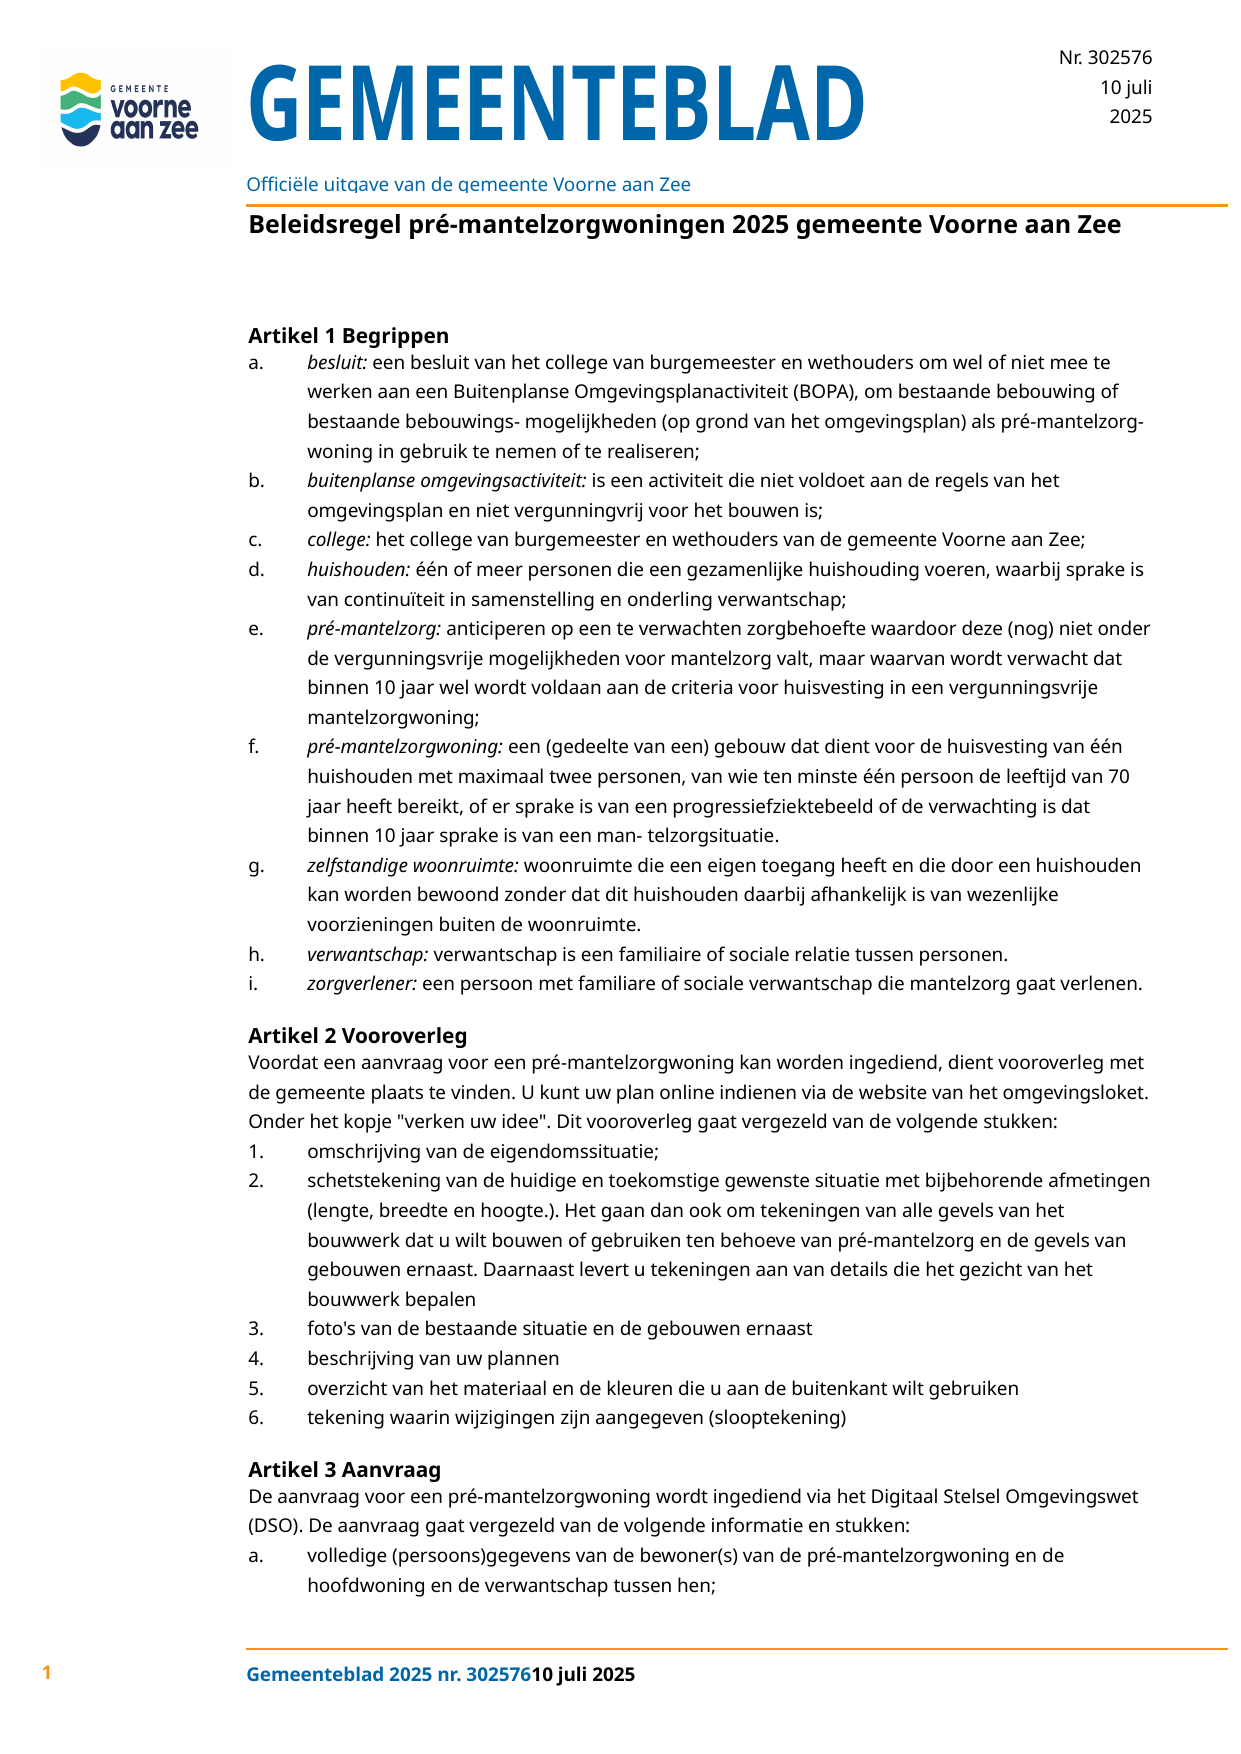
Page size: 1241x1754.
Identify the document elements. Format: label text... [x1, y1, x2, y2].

list volledige (persoons)gegevens van de bewoner(s) van de pré-mantelzorgwoning en de hoofdwoning en de verwantschap tussen hen; [248, 1542, 1152, 1598]
list pré-mantelzorg: anticiperen op een te verwachten zorgbehoefte waardoor deze (nog) niet onder de vergunningsvrije mogelijkheden voor mantelzorg valt, maar waarvan wordt verwacht dat binnen 10 jaar wel wordt voldaan aan de criteria voor huisvesting in een vergunningsvrije mantelzorgwoning; [248, 615, 1152, 730]
list beschrijving van uw plannen [248, 1345, 1152, 1371]
text Voordat een aanvraag voor een pré-mantelzorgwoning kan worden ingediend, dient vooroverleg met de gemeente plaats te vinden. U kunt uw plan online indienen via de website van het omgevingsloket. Onder het kopje "verken uw idee". Dit vooroverleg gaat vergezeld van de volgende stukken: [248, 1049, 1152, 1134]
list besluit: een besluit van het college van burgemeester en wethouders om wel of niet mee te werken aan een Buitenplanse Omgevingsplanactiviteit (BOPA), om bestaande bebouwing of bestaande bebouwings- mogelijkheden (op grond van het omgevingsplan) als pré-mantelzorg-woning in gebruik te nemen of te realiseren; [248, 349, 1152, 464]
list verwantschap: verwantschap is een familiaire of sociale relatie tussen personen. [248, 941, 1152, 967]
list zorgverlener: een persoon met familiare of sociale verwantschap die mantelzorg gaat verlenen. [248, 970, 1152, 996]
list huishouden: één of meer personen die een gezamenlijke huishouding voeren, waarbij sprake is van continuïteit in samenstelling en onderling verwantschap; [248, 556, 1152, 612]
list omschrijving van de eigendomssituatie; [248, 1138, 1152, 1164]
list tekening waarin wijzigingen zijn aangegeven (slooptekening) [248, 1404, 1152, 1430]
text De aanvraag voor een pré-mantelzorgwoning wordt ingediend via het Digitaal Stelsel Omgevingswet (DSO). De aanvraag gaat vergezeld van de volgende informatie en stukken: [248, 1483, 1152, 1538]
text Beleidsregel pré-mantelzorgwoningen 2025 gemeente Voorne aan Zee [248, 207, 1152, 241]
text Artikel 3 Aanvraag [248, 1455, 1152, 1483]
list zelfstandige woonruimte: woonruimte die een eigen toegang heeft en die door een huishouden kan worden bewoond zonder dat dit huishouden daarbij afhankelijk is van wezenlijke voorzieningen buiten de woonruimte. [248, 852, 1152, 937]
text Artikel 1 Begrippen [248, 321, 1152, 349]
list buitenplanse omgevingsactiviteit: is een activiteit die niet voldoet aan de regels van het omgevingsplan en niet vergunningvrij voor het bouwen is; [248, 467, 1152, 523]
text Artikel 2 Vooroverleg [248, 1021, 1152, 1049]
picture [41, 47, 231, 172]
list schetstekening van de huidige en toekomstige gewenste situatie met bijbehorende afmetingen (lengte, breedte en hoogte.). Het gaan dan ook om tekeningen van alle gevels van het bouwwerk dat u wilt bouwen of gebruiken ten behoeve van pré-mantelzorg en de gevels van gebouwen ernaast. Daarnaast levert u tekeningen aan van details die het gezicht van het bouwwerk bepalen [248, 1168, 1152, 1312]
list college: het college van burgemeester en wethouders van de gemeente Voorne aan Zee; [248, 527, 1152, 552]
list overzicht van het materiaal en de kleuren die u aan de buitenkant wilt gebruiken [248, 1375, 1152, 1400]
list foto's van de bestaande situatie en de gebouwen ernaast [248, 1316, 1152, 1341]
list pré-mantelzorgwoning: een (gedeelte van een) gebouw dat dient voor de huisvesting van één huishouden met maximaal twee personen, van wie ten minste één persoon de leeftijd van 70 jaar heeft bereikt, of er sprake is van een progressiefziektebeeld of de verwachting is dat binnen 10 jaar sprake is van een man- telzorgsituatie. [248, 734, 1152, 848]
